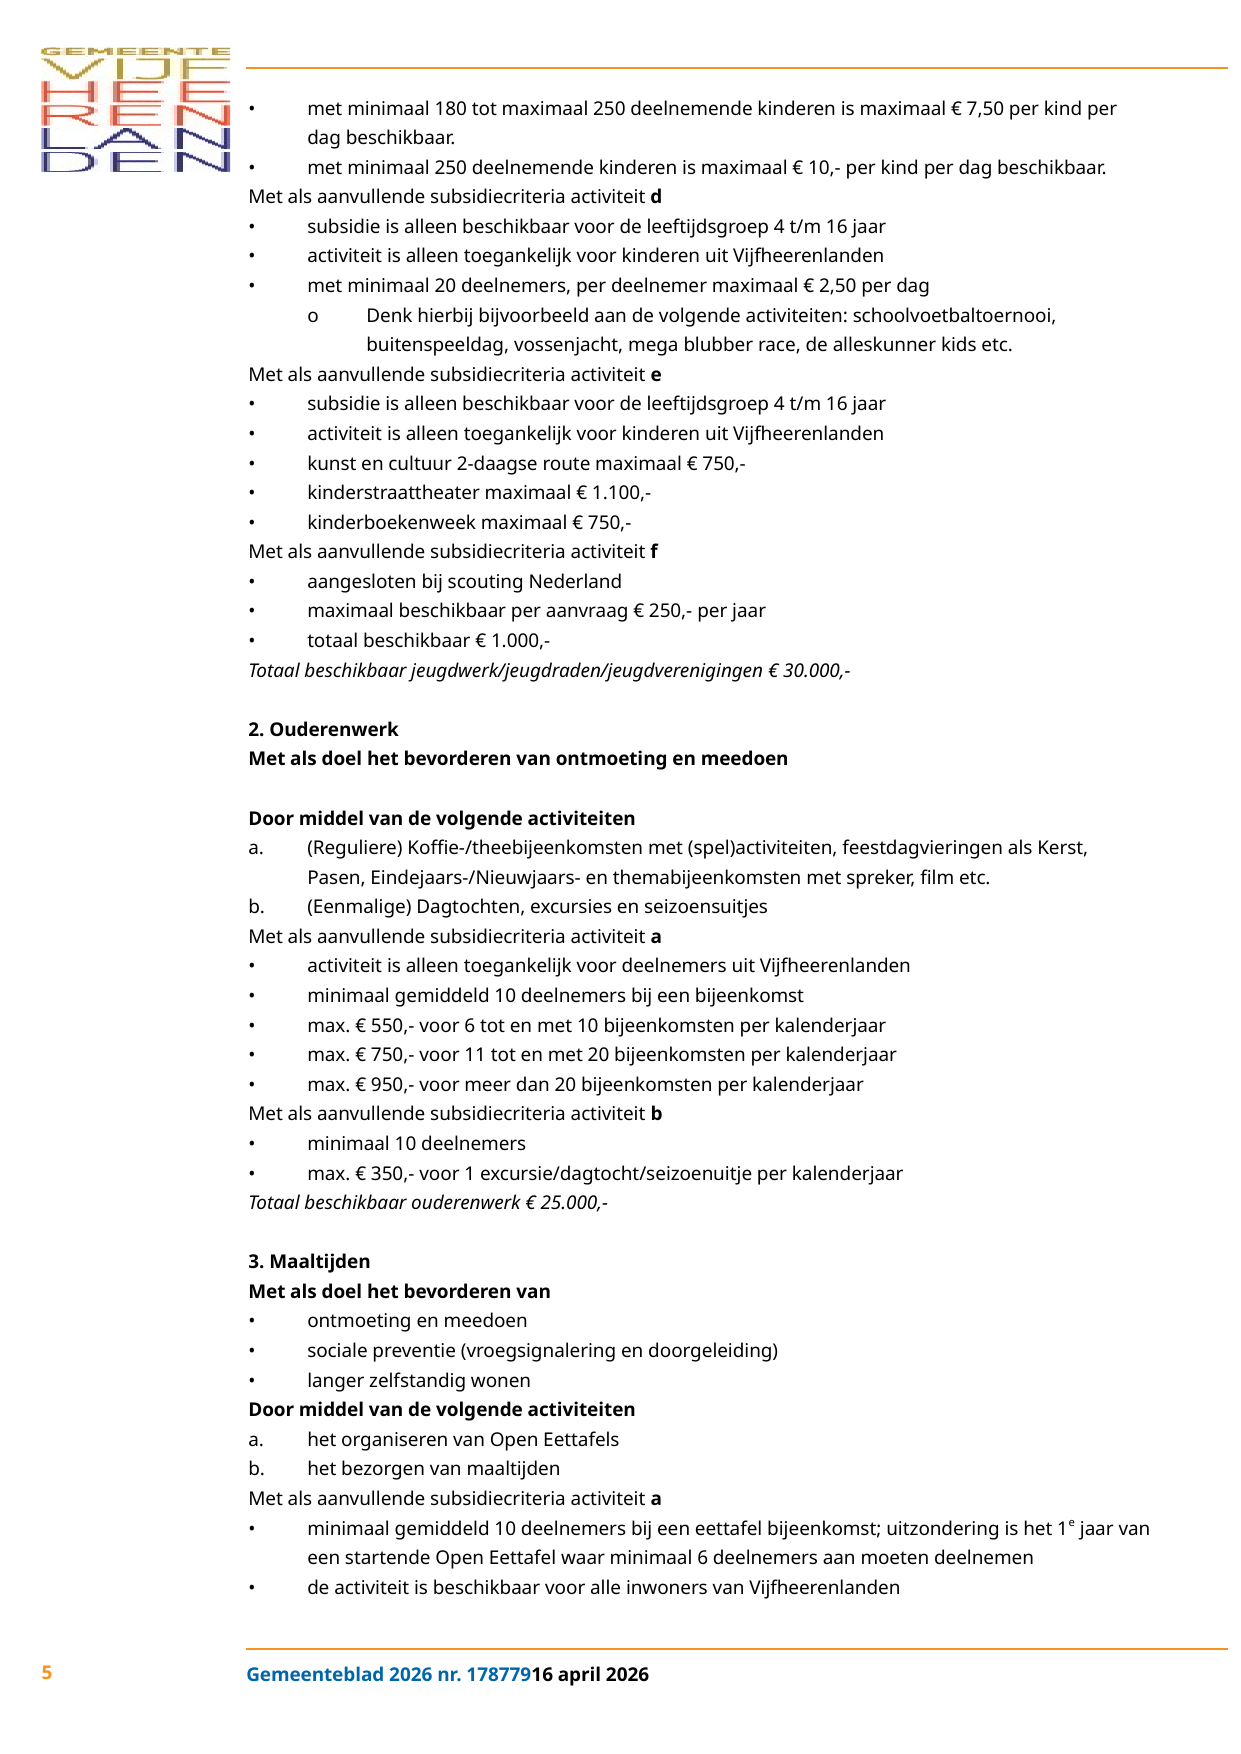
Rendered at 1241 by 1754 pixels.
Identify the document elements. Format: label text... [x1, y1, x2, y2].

list met minimaal 20 deelnemers, per deelnemer maximaal € 2,50 per dag [248, 272, 1152, 298]
list ontmoeting en meedoen [248, 1308, 1152, 1333]
text Met als aanvullende subsidiecriteria activiteit e [248, 361, 1152, 387]
text 2. Ouderenwerk [248, 716, 1152, 742]
text 3. Maaltijden [248, 1248, 1152, 1274]
text Met als aanvullende subsidiecriteria activiteit a [248, 1485, 1152, 1511]
list subsidie is alleen beschikbaar voor de leeftijdsgroep 4 t/m 16 jaar [248, 391, 1152, 416]
list minimaal gemiddeld 10 deelnemers bij een bijeenkomst [248, 982, 1152, 1008]
list activiteit is alleen toegankelijk voor kinderen uit Vijfheerenlanden [248, 420, 1152, 446]
list de activiteit is beschikbaar voor alle inwoners van Vijfheerenlanden [248, 1574, 1152, 1600]
list het organiseren van Open Eettafels [248, 1426, 1152, 1452]
text Met als aanvullende subsidiecriteria activiteit b [248, 1101, 1152, 1126]
list activiteit is alleen toegankelijk voor deelnemers uit Vijfheerenlanden [248, 953, 1152, 978]
list kinderstraattheater maximaal € 1.100,- [248, 479, 1152, 505]
list maximaal beschikbaar per aanvraag € 250,- per jaar [248, 598, 1152, 623]
list activiteit is alleen toegankelijk voor kinderen uit Vijfheerenlanden [248, 243, 1152, 268]
text Door middel van de volgende activiteiten [248, 1396, 1152, 1422]
list max. € 950,- voor meer dan 20 bijeenkomsten per kalenderjaar [248, 1071, 1152, 1097]
list langer zelfstandig wonen [248, 1367, 1152, 1393]
list (Eenmalige) Dagtochten, excursies en seizoensuitjes [248, 893, 1152, 919]
text Met als aanvullende subsidiecriteria activiteit d [248, 183, 1152, 209]
list subsidie is alleen beschikbaar voor de leeftijdsgroep 4 t/m 16 jaar [248, 213, 1152, 239]
text Met als aanvullende subsidiecriteria activiteit a [248, 923, 1152, 949]
list max. € 350,- voor 1 excursie/dagtocht/seizoenuitje per kalenderjaar [248, 1160, 1152, 1186]
text Totaal beschikbaar ouderenwerk € 25.000,- [248, 1189, 1152, 1215]
list max. € 550,- voor 6 tot en met 10 bijeenkomsten per kalenderjaar [248, 1012, 1152, 1038]
list met minimaal 180 tot maximaal 250 deelnemende kinderen is maximaal € 7,50 per kind per dag beschikbaar. [248, 95, 1152, 150]
list minimaal 10 deelnemers [248, 1130, 1152, 1156]
list kinderboekenweek maximaal € 750,- [248, 509, 1152, 535]
text Met als doel het bevorderen van [248, 1278, 1152, 1304]
list totaal beschikbaar € 1.000,- [248, 627, 1152, 653]
list aangesloten bij scouting Nederland [248, 568, 1152, 594]
text Totaal beschikbaar jeugdwerk/jeugdraden/jeugdverenigingen € 30.000,- [248, 657, 1152, 683]
list met minimaal 250 deelnemende kinderen is maximaal € 10,- per kind per dag beschikbaar. [248, 154, 1152, 180]
list (Reguliere) Koffie-/theebijeenkomsten met (spel)activiteiten, feestdagvieringen als Kerst, Pasen, Eindejaars-/Nieuwjaars- en themabijeenkomsten met spreker, film etc. [248, 834, 1152, 890]
list Denk hierbij bijvoorbeeld aan de volgende activiteiten: schoolvoetbaltoernooi, buitenspeeldag, vossenjacht, mega blubber race, de alleskunner kids etc. [307, 302, 1152, 357]
text Door middel van de volgende activiteiten [248, 805, 1152, 831]
list het bezorgen van maaltijden [248, 1456, 1152, 1481]
list max. € 750,- voor 11 tot en met 20 bijeenkomsten per kalenderjaar [248, 1041, 1152, 1067]
text Met als doel het bevorderen van ontmoeting en meedoen [248, 746, 1152, 771]
picture [41, 47, 231, 172]
list sociale preventie (vroegsignalering en doorgeleiding) [248, 1337, 1152, 1363]
list minimaal gemiddeld 10 deelnemers bij een eettafel bijeenkomst; uitzondering is het 1e jaar van een startende Open Eettafel waar minimaal 6 deelnemers aan moeten deelnemen [248, 1515, 1152, 1570]
text Met als aanvullende subsidiecriteria activiteit f [248, 538, 1152, 564]
list kunst en cultuur 2-daagse route maximaal € 750,- [248, 450, 1152, 476]
